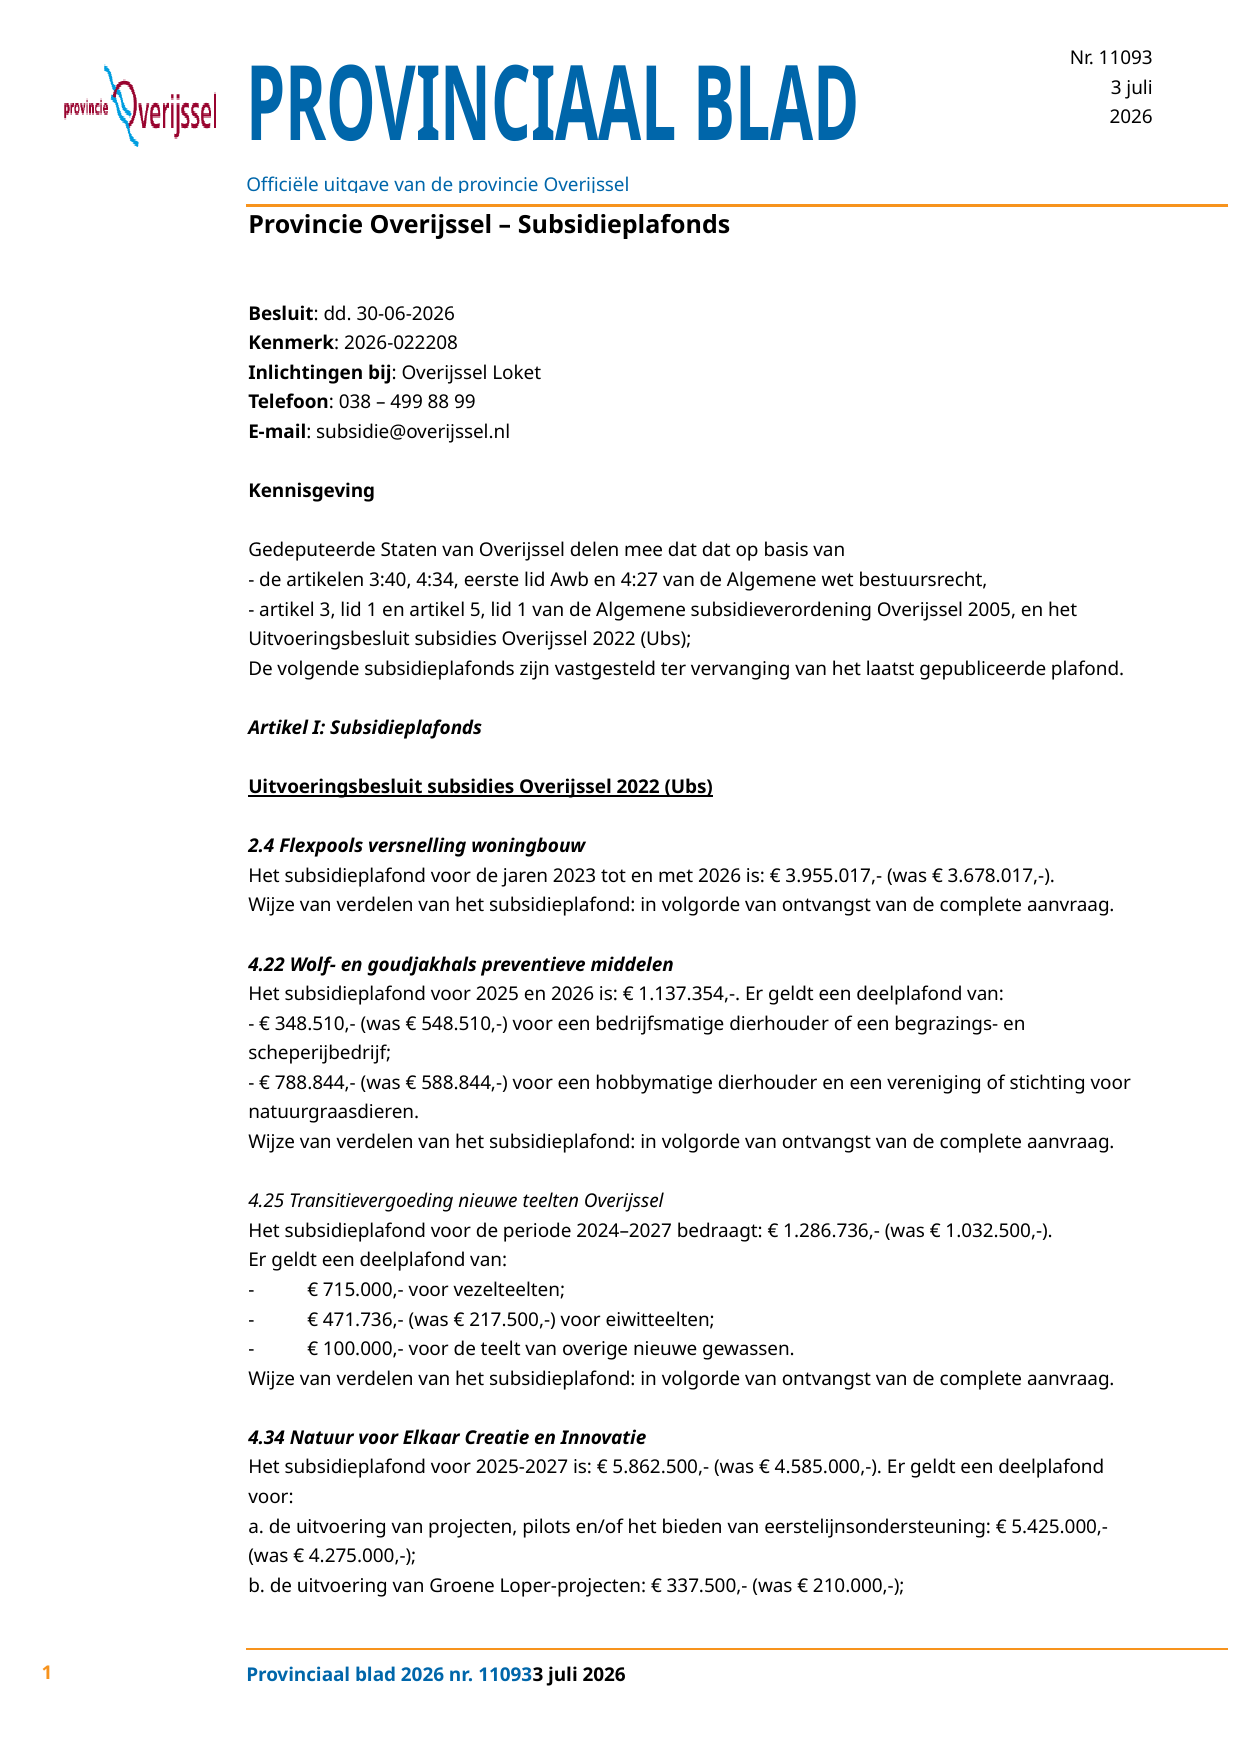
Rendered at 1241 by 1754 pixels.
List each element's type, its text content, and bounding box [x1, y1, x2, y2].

text Kennisgeving [248, 477, 1152, 503]
text Het subsidieplafond voor 2025 en 2026 is: € 1.137.354,-. Er geldt een deelplafond van: [248, 980, 1152, 1006]
picture [41, 47, 231, 172]
list € 471.736,- (was € 217.500,-) voor eiwitteelten; [248, 1306, 1152, 1331]
text Provincie Overijssel – Subsidieplafonds [248, 207, 1152, 241]
text Besluit: dd. 30-06-2026 [248, 300, 1152, 326]
text E-mail: subsidie@overijssel.nl [248, 418, 1152, 444]
text 4.34 Natuur voor Elkaar Creatie en Innovatie [248, 1424, 1152, 1450]
text Het subsidieplafond voor 2025-2027 is: € 5.862.500,- (was € 4.585.000,-). Er geldt een deelplafond voor: [248, 1454, 1152, 1509]
text Kenmerk: 2026-022208 [248, 329, 1152, 355]
text - de artikelen 3:40, 4:34, eerste lid Awb en 4:27 van de Algemene wet bestuursrecht, [248, 566, 1152, 592]
text 2.4 Flexpools versnelling woningbouw [248, 832, 1152, 858]
text 4.22 Wolf- en goudjakhals preventieve middelen [248, 951, 1152, 976]
text Het subsidieplafond voor de periode 2024–2027 bedraagt: € 1.286.736,- (was € 1.032.500,-). [248, 1217, 1152, 1243]
list € 100.000,- voor de teelt van overige nieuwe gewassen. [248, 1335, 1152, 1361]
text b. de uitvoering van Groene Loper-projecten: € 337.500,- (was € 210.000,-); [248, 1572, 1152, 1598]
text Het subsidieplafond voor de jaren 2023 tot en met 2026 is: € 3.955.017,- (was € 3.678.017,-). [248, 862, 1152, 888]
text De volgende subsidieplafonds zijn vastgesteld ter vervanging van het laatst gepubliceerde plafond. [248, 655, 1152, 681]
text - artikel 3, lid 1 en artikel 5, lid 1 van de Algemene subsidieverordening Overijssel 2005, en het Uitvoeringsbesluit subsidies Overijssel 2022 (Ubs); [248, 596, 1152, 651]
text Wijze van verdelen van het subsidieplafond: in volgorde van ontvangst van de complete aanvraag. [248, 1365, 1152, 1391]
text Artikel I: Subsidieplafonds [248, 714, 1152, 740]
text - € 788.844,- (was € 588.844,-) voor een hobbymatige dierhouder en een vereniging of stichting voor natuurgraasdieren. [248, 1069, 1152, 1124]
text 4.25 Transitievergoeding nieuwe teelten Overijssel [248, 1187, 1152, 1213]
text Wijze van verdelen van het subsidieplafond: in volgorde van ontvangst van de complete aanvraag. [248, 892, 1152, 917]
text Telefoon: 038 – 499 88 99 [248, 389, 1152, 414]
text Gedeputeerde Staten van Overijssel delen mee dat dat op basis van [248, 537, 1152, 562]
text Er geldt een deelplafond van: [248, 1247, 1152, 1272]
list € 715.000,- voor vezelteelten; [248, 1276, 1152, 1302]
text Inlichtingen bij: Overijssel Loket [248, 359, 1152, 385]
text - € 348.510,- (was € 548.510,-) voor een bedrijfsmatige dierhouder of een begrazings- en scheperijbedrijf; [248, 1010, 1152, 1065]
text a. de uitvoering van projecten, pilots en/of het bieden van eerstelijnsondersteuning: € 5.425.000,- (was € 4.275.000,-); [248, 1513, 1152, 1568]
text Uitvoeringsbesluit subsidies Overijssel 2022 (Ubs) [248, 773, 1152, 799]
text Wijze van verdelen van het subsidieplafond: in volgorde van ontvangst van de complete aanvraag. [248, 1128, 1152, 1154]
